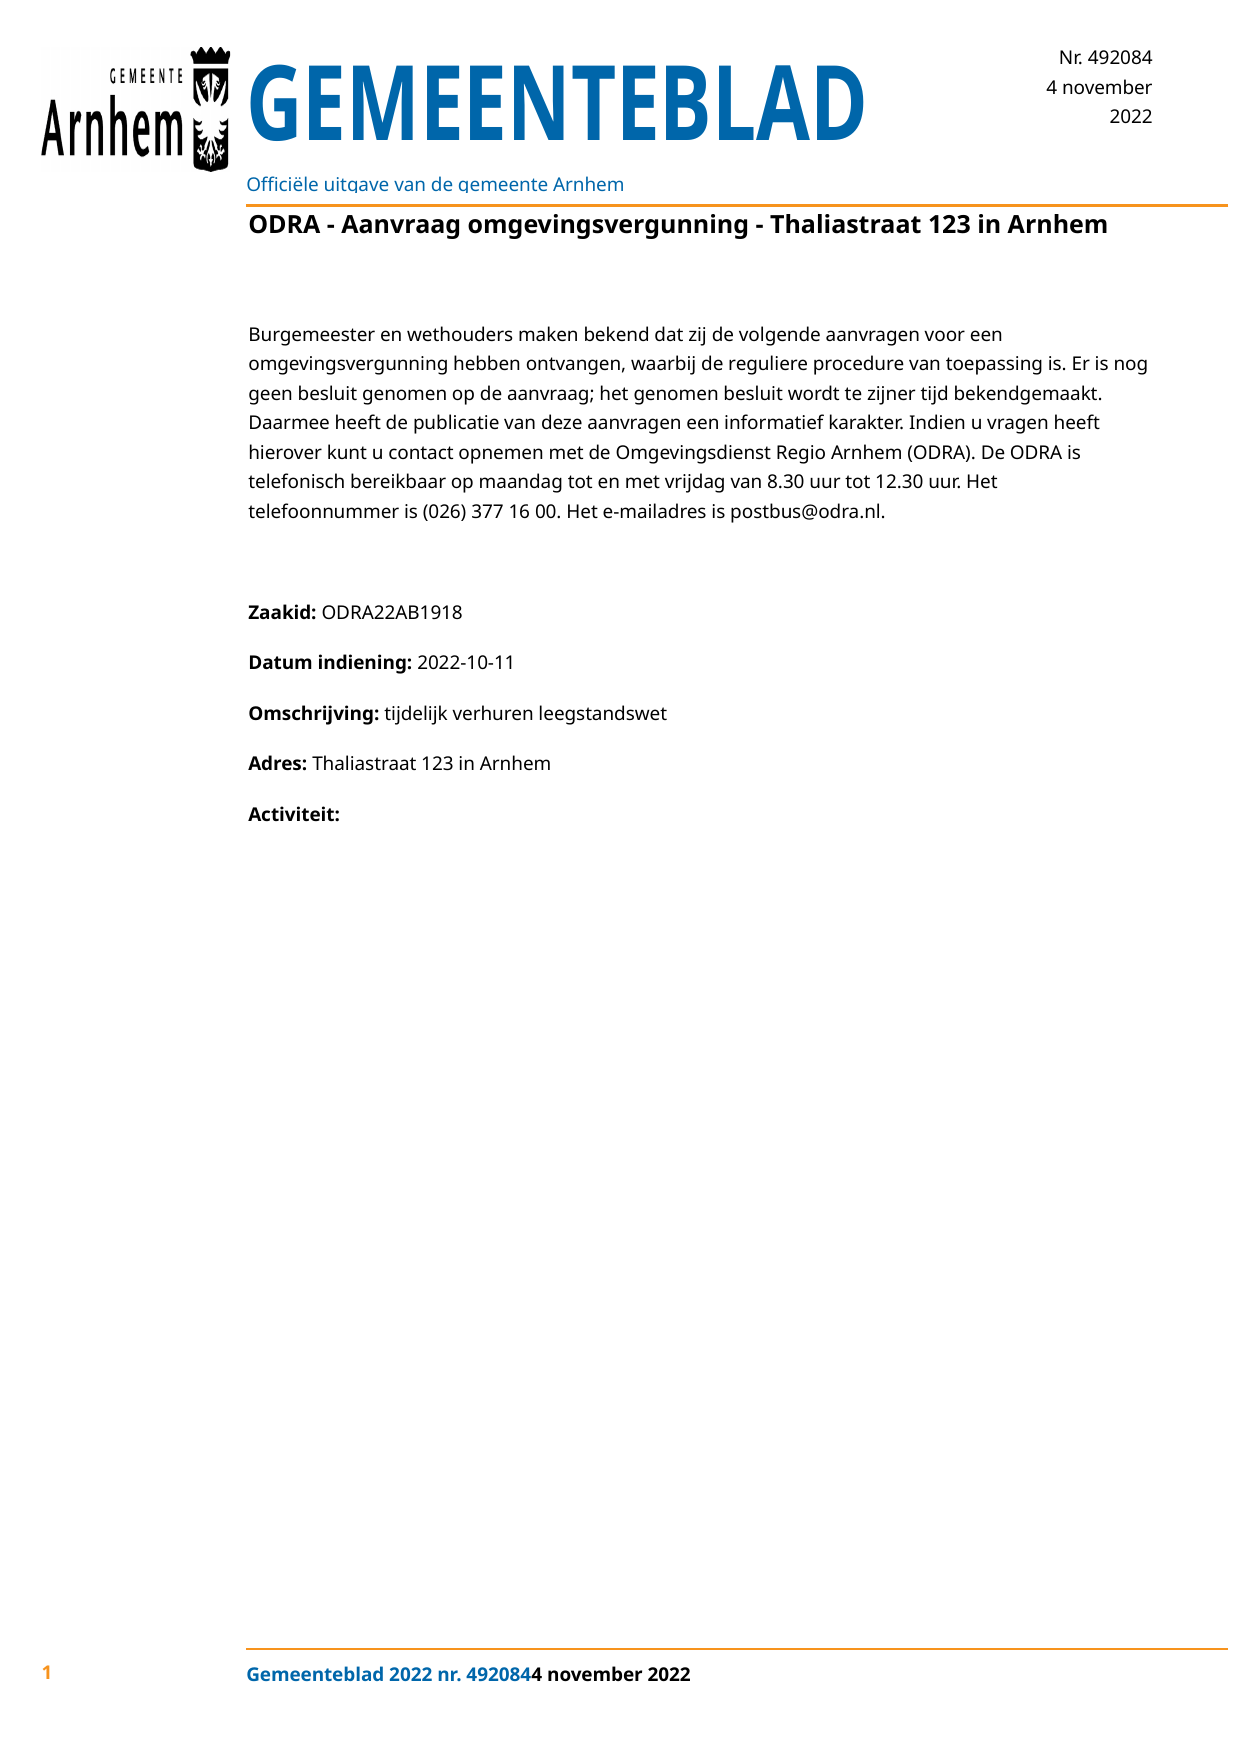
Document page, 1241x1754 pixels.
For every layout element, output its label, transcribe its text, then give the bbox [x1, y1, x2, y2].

text ODRA - Aanvraag omgevingsvergunning - Thaliastraat 123 in Arnhem [248, 207, 1152, 241]
text Activiteit: [248, 801, 1152, 826]
text Omschrijving: tijdelijk verhuren leegstandswet [248, 700, 1152, 726]
text Datum indiening: 2022-10-11 [248, 649, 1152, 675]
picture [41, 47, 231, 172]
text Zaakid: ODRA22AB1918 [248, 599, 1152, 625]
text Adres: Thaliastraat 123 in Arnhem [248, 750, 1152, 776]
text Burgemeester en wethouders maken bekend dat zij de volgende aanvragen voor een omgevingsvergunning hebben ontvangen, waarbij de reguliere procedure van toepassing is. Er is nog geen besluit genomen op de aanvraag; het genomen besluit wordt te zijner tijd bekendgemaakt. Daarmee heeft de publicatie van deze aanvragen een informatief karakter. Indien u vragen heeft hierover kunt u contact opnemen met de Omgevingsdienst Regio Arnhem (ODRA). De ODRA is telefonisch bereikbaar op maandag tot en met vrijdag van 8.30 uur tot 12.30 uur. Het telefoonnummer is (026) 377 16 00. Het e-mailadres is postbus@odra.nl. [248, 321, 1152, 524]
